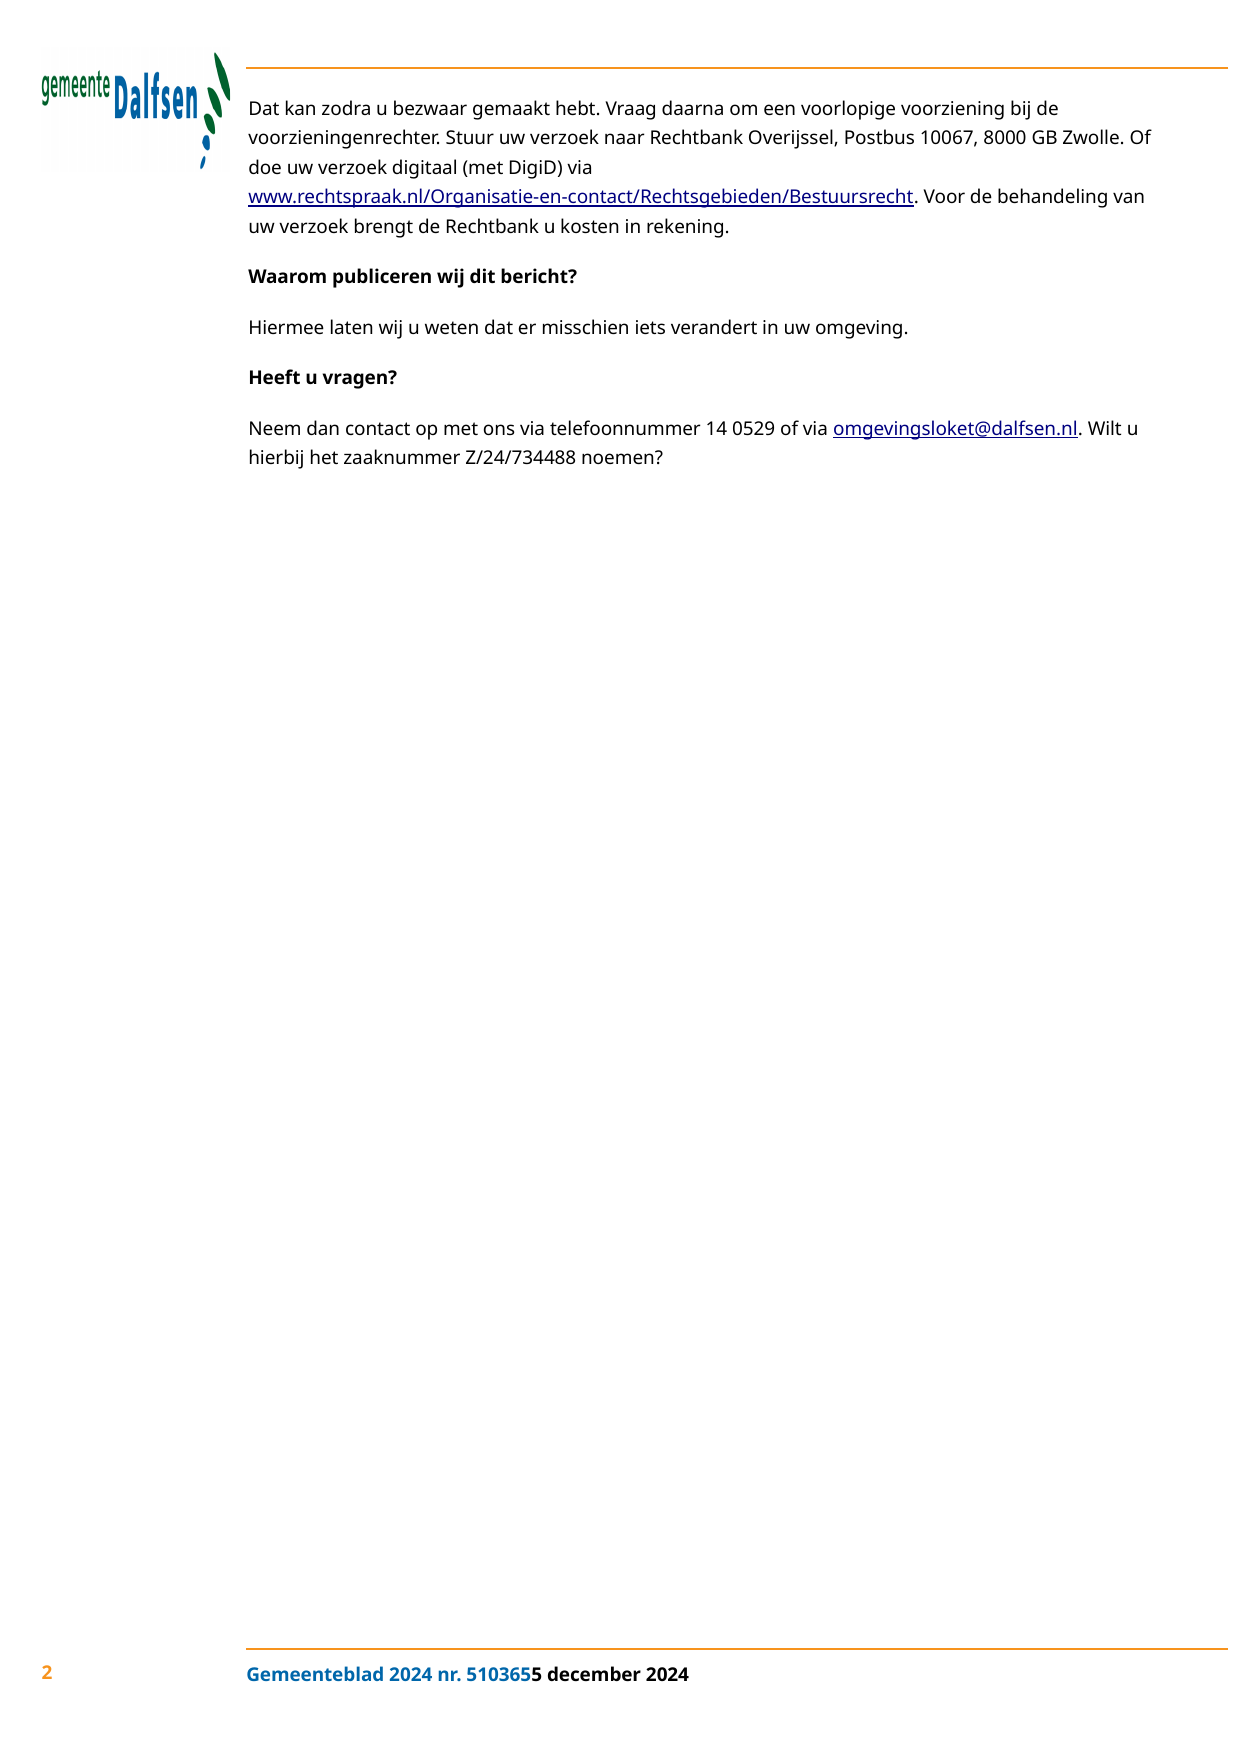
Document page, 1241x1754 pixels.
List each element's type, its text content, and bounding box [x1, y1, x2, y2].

text Neem dan contact op met ons via telefoonnummer 14 0529 of via omgevingsloket@dalfsen.nl. Wilt u hierbij het zaaknummer Z/24/734488 noemen? [248, 415, 1152, 470]
text Dat kan zodra u bezwaar gemaakt hebt. Vraag daarna om een voorlopige voorziening bij de voorzieningenrechter. Stuur uw verzoek naar Rechtbank Overijssel, Postbus 10067, 8000 GB Zwolle. Of doe uw verzoek digitaal (met DigiD) via www.rechtspraak.nl/Organisatie-en-contact/Rechtsgebieden/Bestuursrecht. Voor de behandeling van uw verzoek brengt de Rechtbank u kosten in rekening. [248, 95, 1152, 239]
text Waarom publiceren wij dit bericht? [248, 263, 1152, 289]
text Hiermee laten wij u weten dat er misschien iets verandert in uw omgeving. [248, 314, 1152, 340]
picture [41, 47, 231, 172]
text Heeft u vragen? [248, 364, 1152, 390]
